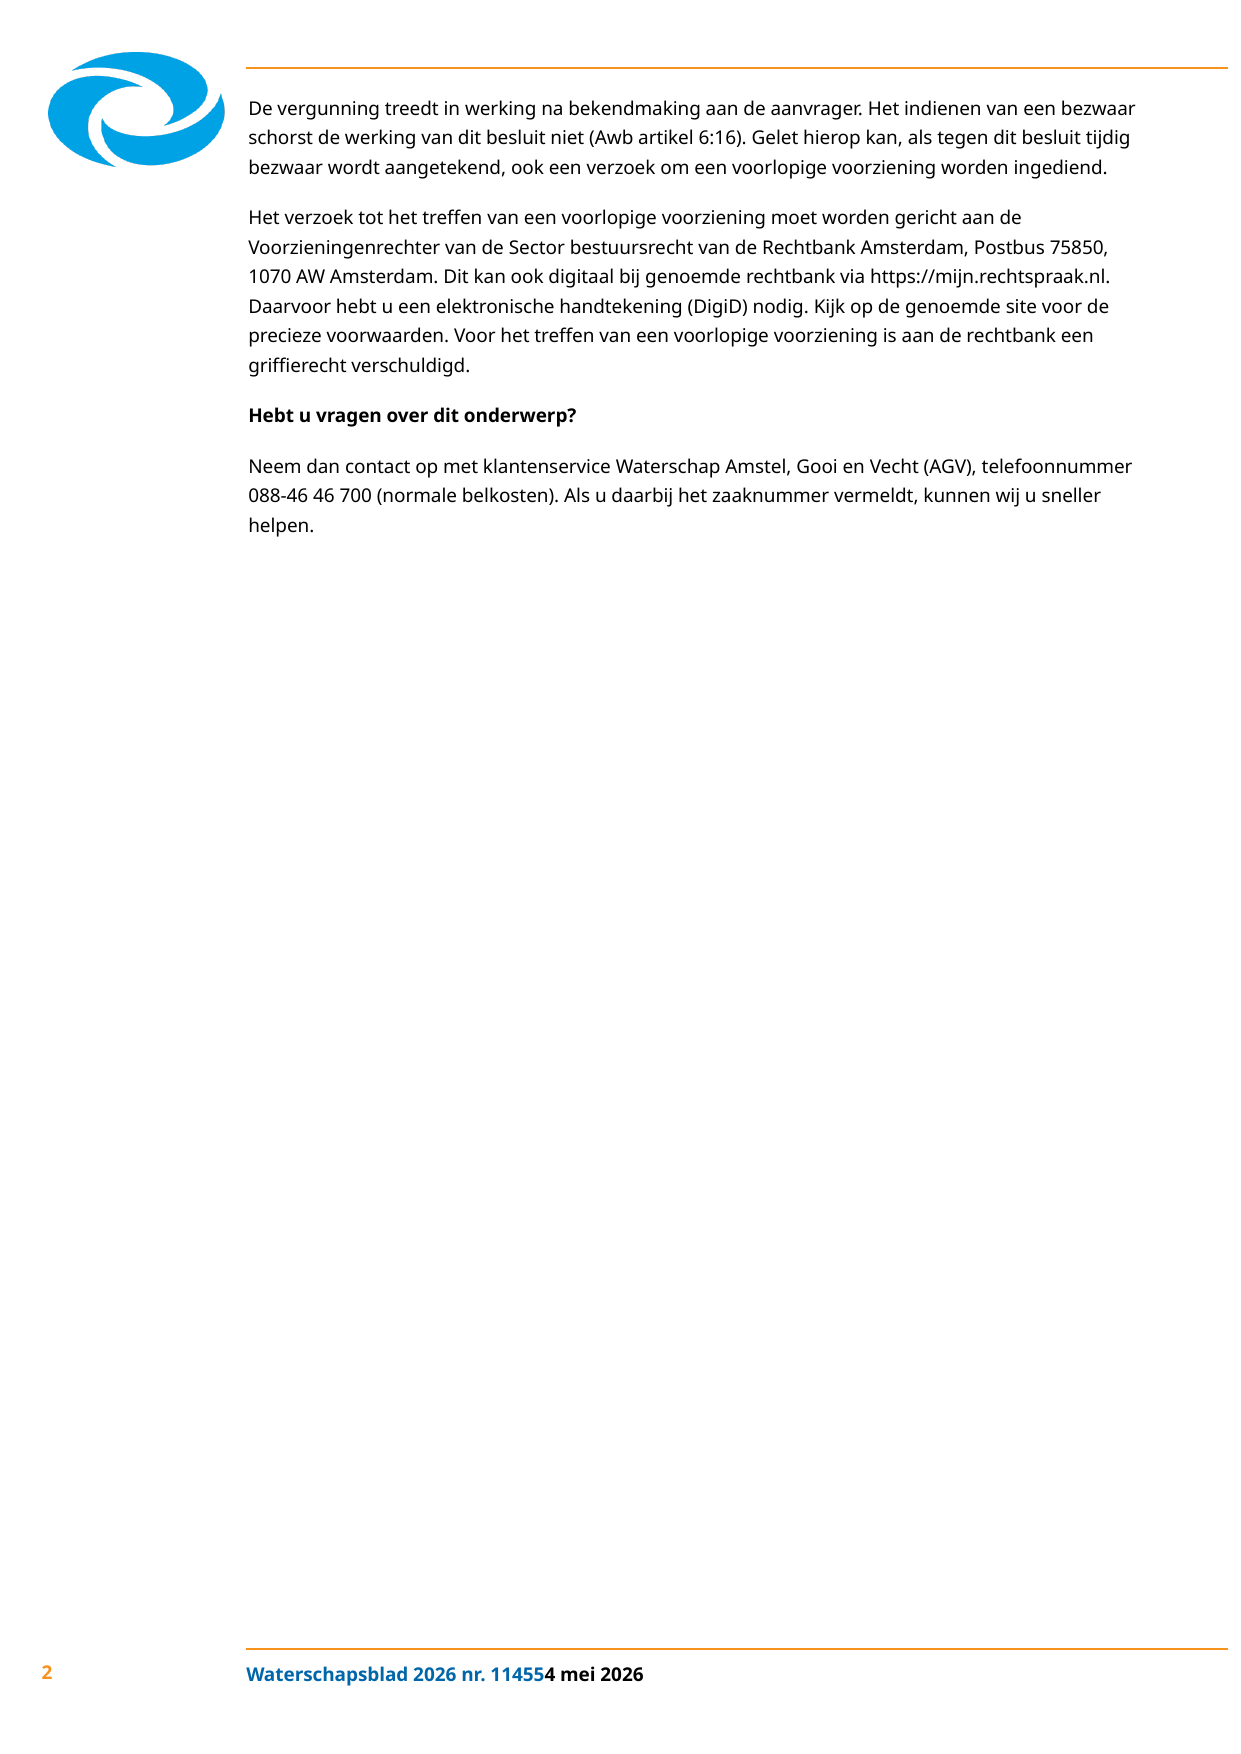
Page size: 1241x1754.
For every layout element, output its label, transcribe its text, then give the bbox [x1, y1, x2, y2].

text Het verzoek tot het treffen van een voorlopige voorziening moet worden gericht aan de Voorzieningenrechter van de Sector bestuursrecht van de Rechtbank Amsterdam, Postbus 75850, 1070 AW Amsterdam. Dit kan ook digitaal bij genoemde rechtbank via https://mijn.rechtspraak.nl. Daarvoor hebt u een elektronische handtekening (DigiD) nodig. Kijk op de genoemde site voor de precieze voorwaarden. Voor het treffen van een voorlopige voorziening is aan de rechtbank een griffierecht verschuldigd. [248, 204, 1152, 378]
text Hebt u vragen over dit onderwerp? [248, 403, 1152, 428]
picture [41, 47, 231, 172]
text De vergunning treedt in werking na bekendmaking aan de aanvrager. Het indienen van een bezwaar schorst de werking van dit besluit niet (Awb artikel 6:16). Gelet hierop kan, als tegen dit besluit tijdig bezwaar wordt aangetekend, ook een verzoek om een voorlopige voorziening worden ingediend. [248, 95, 1152, 180]
text Neem dan contact op met klantenservice Waterschap Amstel, Gooi en Vecht (AGV), telefoonnummer 088-46 46 700 (normale belkosten). Als u daarbij het zaaknummer vermeldt, kunnen wij u sneller helpen. [248, 453, 1152, 538]
